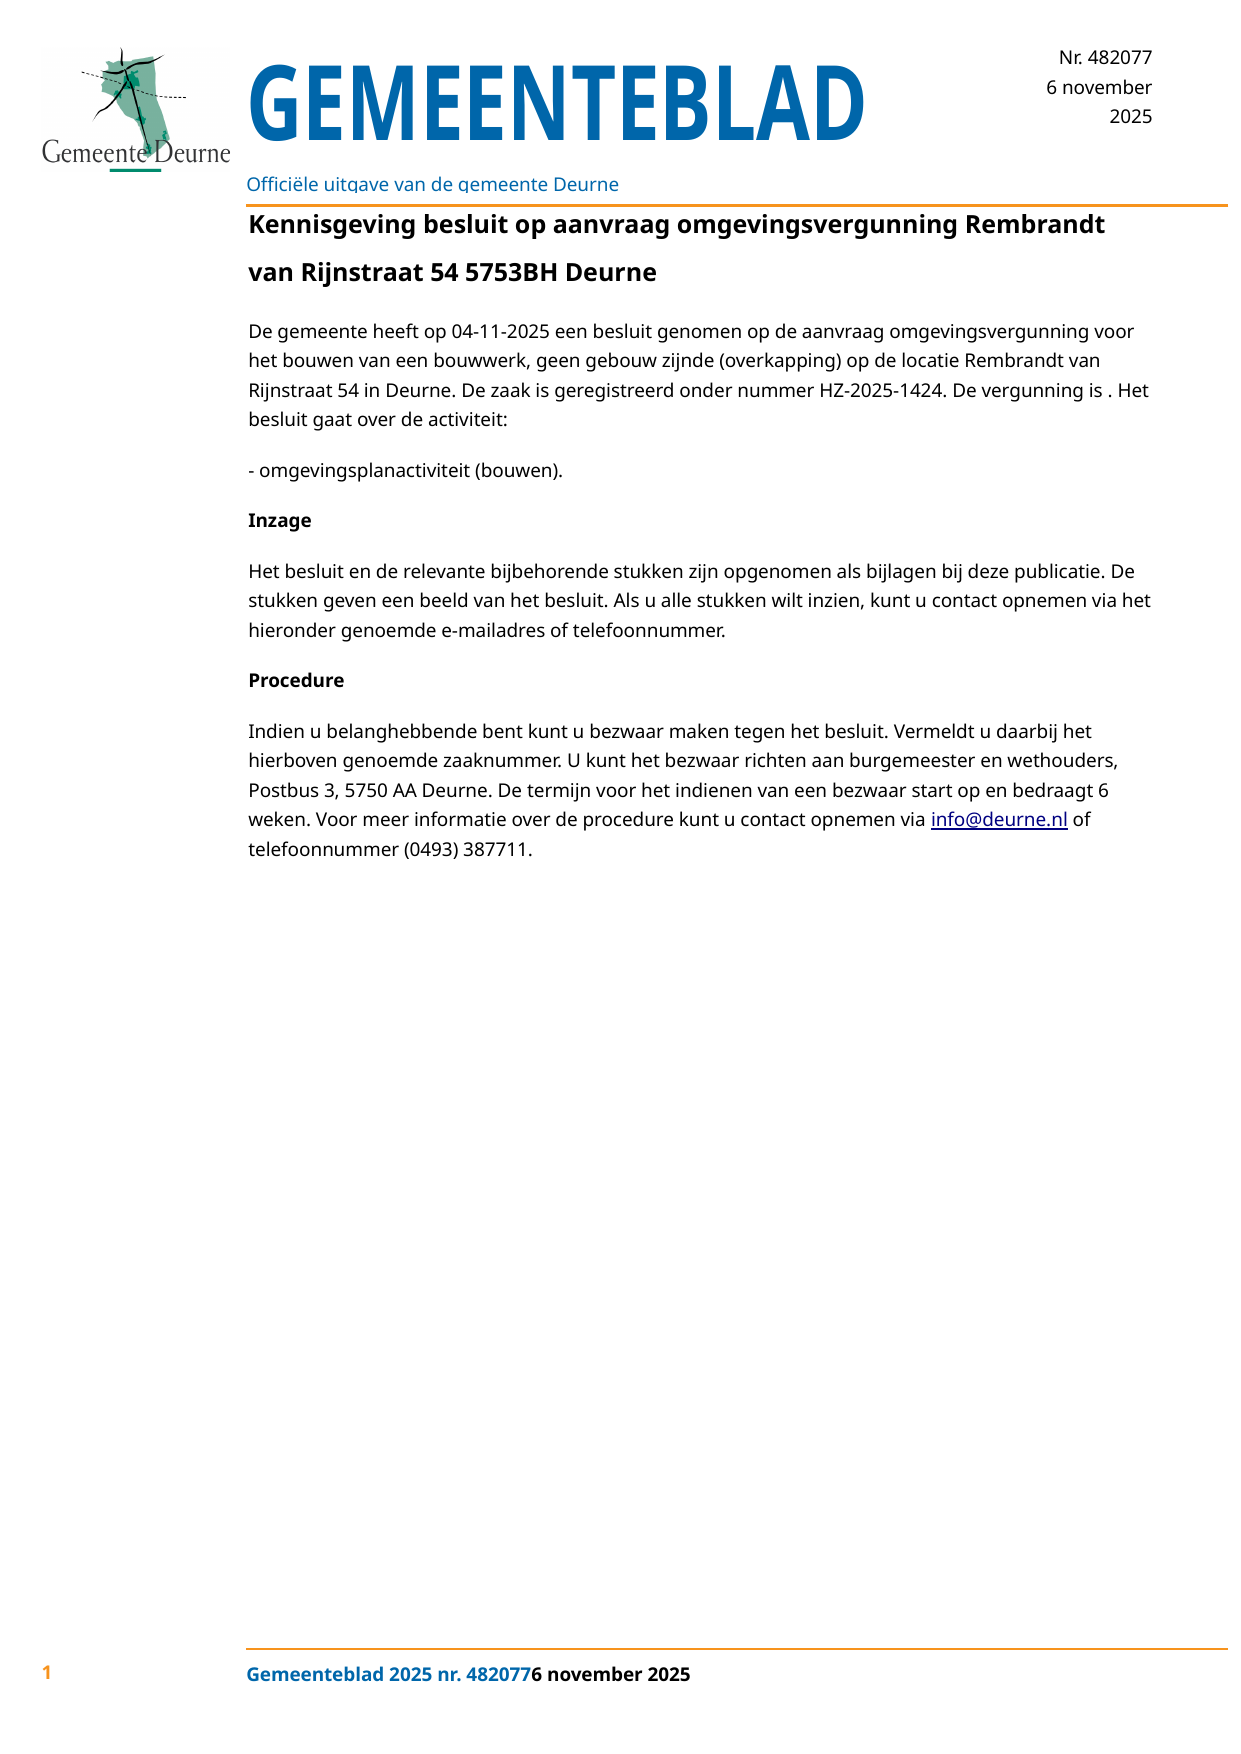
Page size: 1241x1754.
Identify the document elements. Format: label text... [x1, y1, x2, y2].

text Kennisgeving besluit op aanvraag omgevingsvergunning Rembrandt van Rijnstraat 54 5753BH Deurne [248, 207, 1152, 288]
text De gemeente heeft op 04-11-2025 een besluit genomen op de aanvraag omgevingsvergunning voor het bouwen van een bouwwerk, geen gebouw zijnde (overkapping) op de locatie Rembrandt van Rijnstraat 54 in Deurne. De zaak is geregistreerd onder nummer HZ-2025-1424. De vergunning is . Het besluit gaat over de activiteit: [248, 318, 1152, 432]
text Indien u belanghebbende bent kunt u bezwaar maken tegen het besluit. Vermeldt u daarbij het hierboven genoemde zaaknummer. U kunt het bezwaar richten aan burgemeester en wethouders, Postbus 3, 5750 AA Deurne. De termijn voor het indienen van een bezwaar start op en bedraagt 6 weken. Voor meer informatie over de procedure kunt u contact opnemen via info@deurne.nl of telefoonnummer (0493) 387711. [248, 718, 1152, 862]
text Procedure [248, 667, 1152, 693]
text - omgevingsplanactiviteit (bouwen). [248, 457, 1152, 483]
picture [41, 47, 231, 172]
text Het besluit en de relevante bijbehorende stukken zijn opgenomen als bijlagen bij deze publicatie. De stukken geven een beeld van het besluit. Als u alle stukken wilt inzien, kunt u contact opnemen via het hieronder genoemde e-mailadres of telefoonnummer. [248, 558, 1152, 643]
text Inzage [248, 507, 1152, 533]
